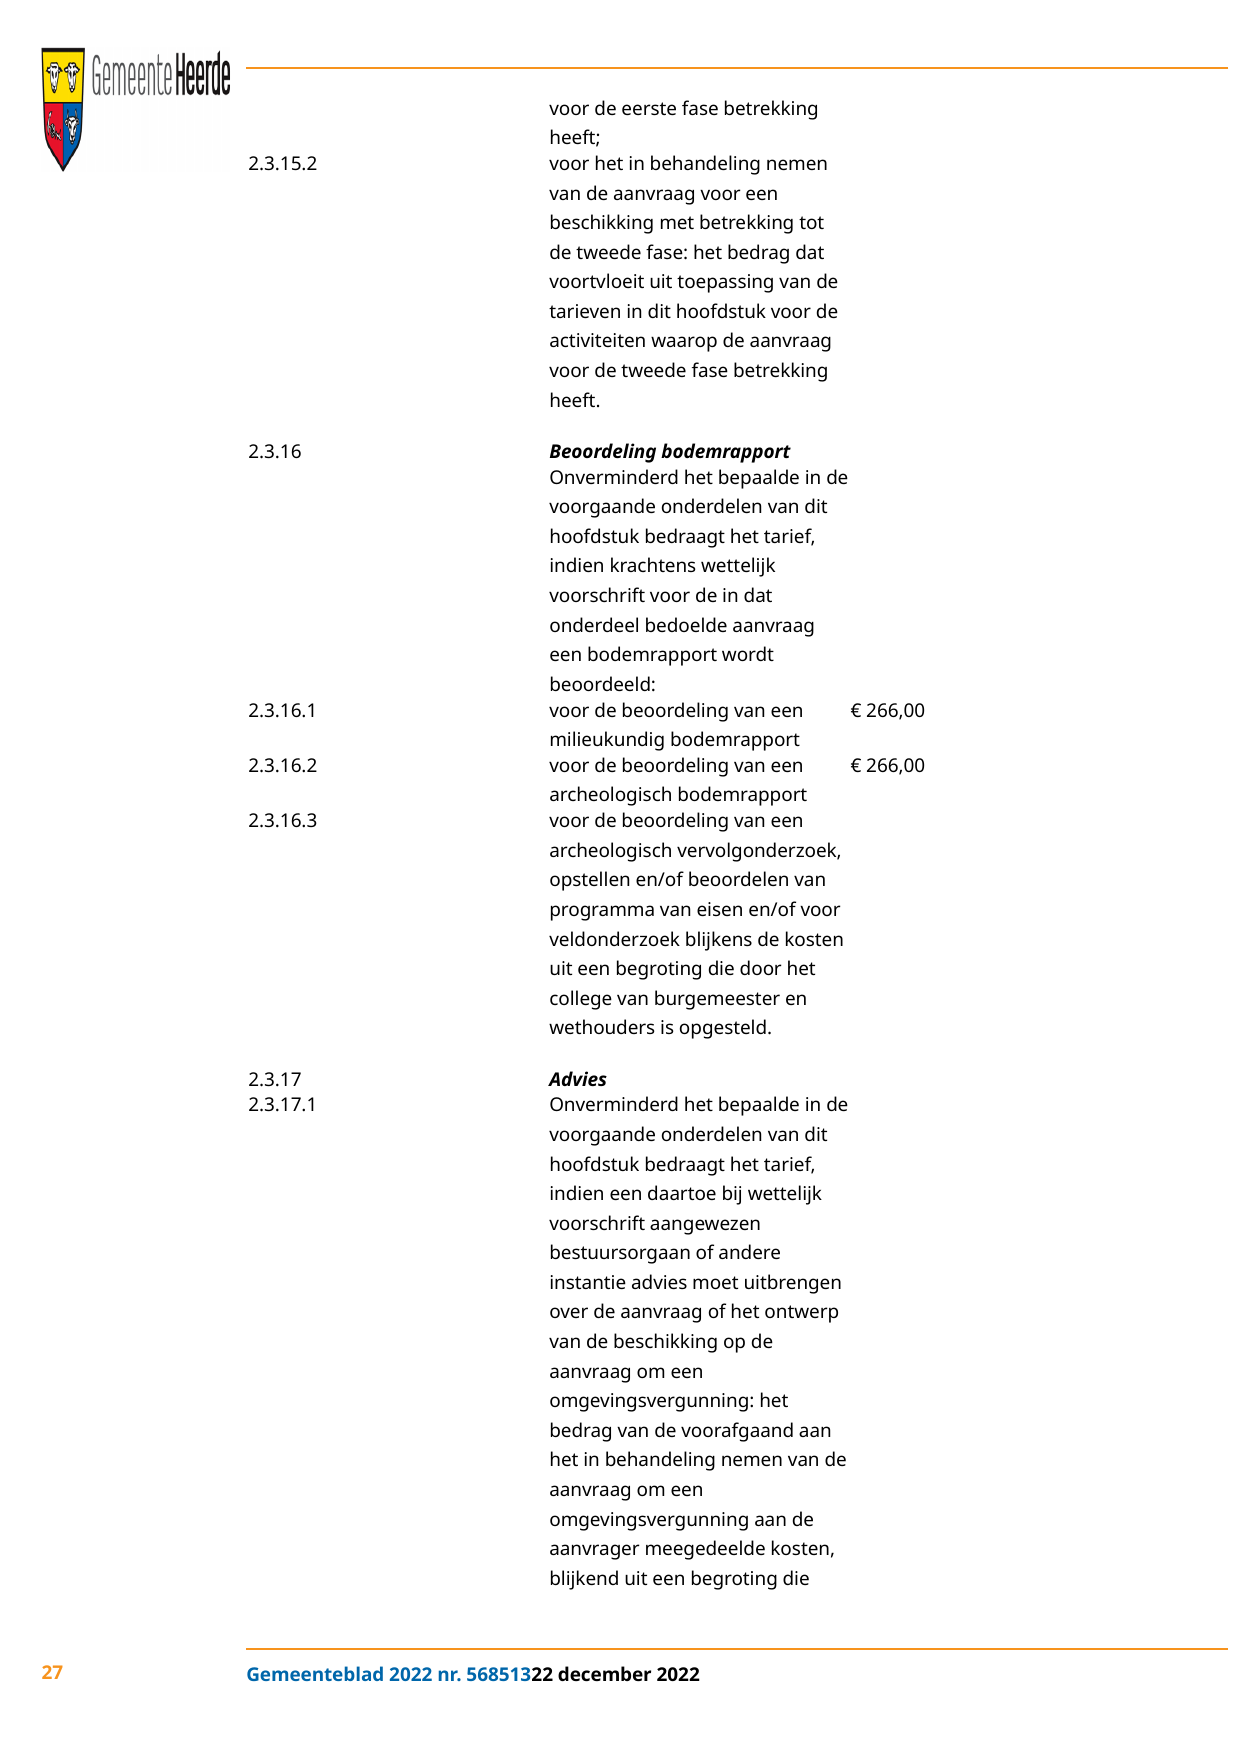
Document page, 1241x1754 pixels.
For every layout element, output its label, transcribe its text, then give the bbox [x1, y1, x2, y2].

table_cell [248, 1040, 549, 1066]
table_cell voor de beoordeling van een milieukundig bodemrapport [549, 697, 850, 752]
table_cell 2.3.16.1 [248, 697, 549, 752]
table_cell Onverminderd het bepaalde in de voorgaande onderdelen van dit hoofdstuk bedraagt het tarief, indien een daartoe bij wettelijk voorschrift aangewezen bestuursorgaan of andere instantie advies moet uitbrengen over de aanvraag of het ontwerp van de beschikking op de aanvraag om een omgevingsvergunning: het bedrag van de voorafgaand aan het in behandeling nemen van de aanvraag om een omgevingsvergunning aan de aanvrager meegedeelde kosten, blijkend uit een begroting die [549, 1092, 850, 1591]
table_cell [549, 413, 850, 438]
table_cell 2.3.17 [248, 1066, 549, 1092]
table_cell 2.3.15.2 [248, 150, 549, 412]
table_cell [850, 1092, 1152, 1591]
table_cell [850, 413, 1152, 438]
table_cell [549, 1040, 850, 1066]
table_cell 2.3.16.3 [248, 808, 549, 1040]
table_cell voor de beoordeling van een archeologisch vervolgonderzoek, opstellen en/of beoordelen van programma van eisen en/of voor veldonderzoek blijkens de kosten uit een begroting die door het college van burgemeester en wethouders is opgesteld. [549, 808, 850, 1040]
table_cell [850, 464, 1152, 697]
table_cell [850, 808, 1152, 1040]
table_cell voor de beoordeling van een archeologisch bodemrapport [549, 752, 850, 807]
table_cell [248, 464, 549, 697]
picture [41, 47, 231, 172]
table_cell Advies [549, 1066, 850, 1092]
table_cell [850, 438, 1152, 464]
table_cell Onverminderd het bepaalde in de voorgaande onderdelen van dit hoofdstuk bedraagt het tarief, indien krachtens wettelijk voorschrift voor de in dat onderdeel bedoelde aanvraag een bodemrapport wordt beoordeeld: [549, 464, 850, 697]
table_cell 2.3.16 [248, 438, 549, 464]
table_cell 2.3.17.1 [248, 1092, 549, 1591]
table_cell [850, 1066, 1152, 1092]
table_cell 2.3.16.2 [248, 752, 549, 807]
table_cell [850, 150, 1152, 412]
table_cell [248, 95, 549, 150]
table_cell voor het in behandeling nemen van de aanvraag voor een beschikking met betrekking tot de tweede fase: het bedrag dat voortvloeit uit toepassing van de tarieven in dit hoofdstuk voor de activiteiten waarop de aanvraag voor de tweede fase betrekking heeft. [549, 150, 850, 412]
table_cell [248, 413, 549, 438]
table_cell [850, 95, 1152, 150]
table_cell € 266,00 [850, 697, 1152, 752]
table_cell [850, 1040, 1152, 1066]
table_cell Beoordeling bodemrapport [549, 438, 850, 464]
table_cell voor de eerste fase betrekking heeft; [549, 95, 850, 150]
table_cell € 266,00 [850, 752, 1152, 807]
